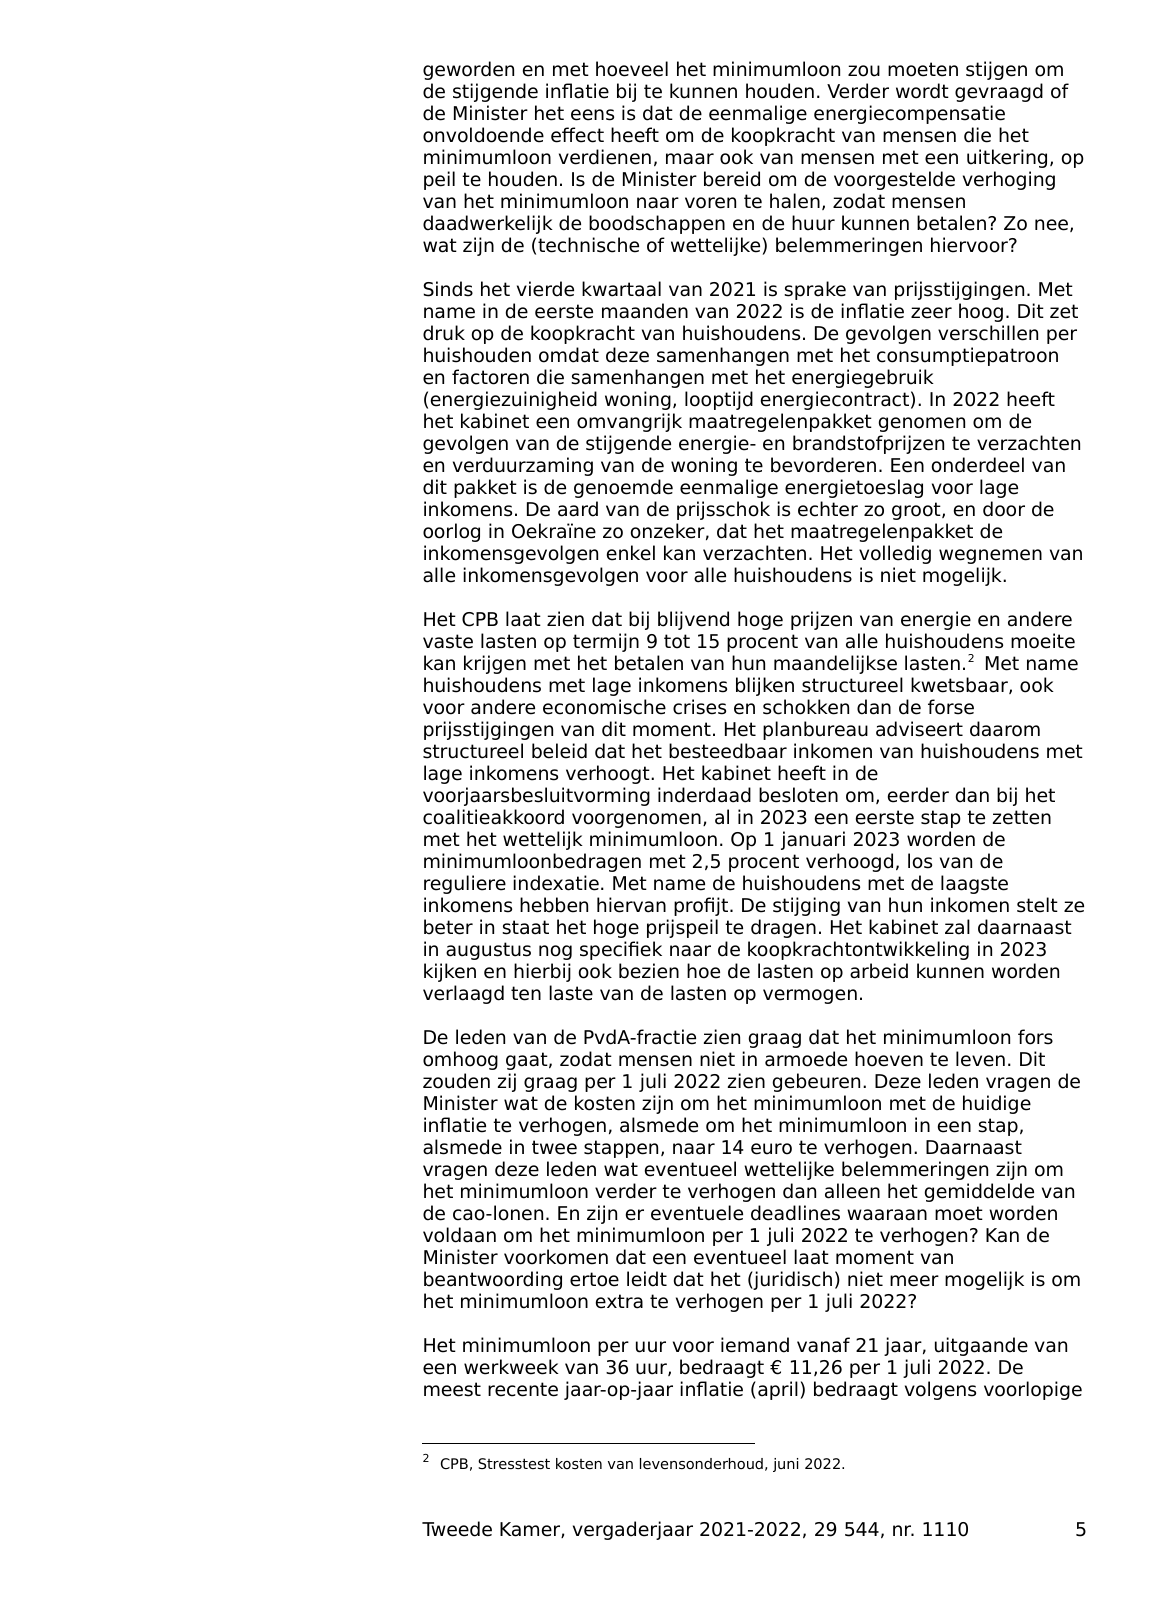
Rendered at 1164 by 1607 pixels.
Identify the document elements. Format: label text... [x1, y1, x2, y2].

text CPB, Stresstest kosten van levensonderhoud, juni 2022. [422, 1452, 1087, 1474]
text Sinds het vierde kwartaal van 2021 is sprake van prijsstijgingen. Met name in de eerste maanden van 2022 is de inflatie zeer hoog. Dit zet druk op de koopkracht van huishoudens. De gevolgen verschillen per huishouden omdat deze samenhangen met het consumptiepatroon en factoren die samenhangen met het energiegebruik (energiezuinigheid woning, looptijd energiecontract). In 2022 heeft het kabinet een omvangrijk maatregelenpakket genomen om de gevolgen van de stijgende energie- en brandstofprijzen te verzachten en verduurzaming van de woning te bevorderen. Een onderdeel van dit pakket is de genoemde eenmalige energietoeslag voor lage inkomens. De aard van de prijsschok is echter zo groot, en door de oorlog in Oekraïne zo onzeker, dat het maatregelenpakket de inkomensgevolgen enkel kan verzachten. Het volledig wegnemen van alle inkomensgevolgen voor alle huishoudens is niet mogelijk. [422, 279, 1087, 587]
text De leden van de PvdA-fractie zien graag dat het minimumloon fors omhoog gaat, zodat mensen niet in armoede hoeven te leven. Dit zouden zij graag per 1 juli 2022 zien gebeuren. Deze leden vragen de Minister wat de kosten zijn om het minimumloon met de huidige inflatie te verhogen, alsmede om het minimumloon in een stap, alsmede in twee stappen, naar 14 euro te verhogen. Daarnaast vragen deze leden wat eventueel wettelijke belemmeringen zijn om het minimumloon verder te verhogen dan alleen het gemiddelde van de cao-lonen. En zijn er eventuele deadlines waaraan moet worden voldaan om het minimumloon per 1 juli 2022 te verhogen? Kan de Minister voorkomen dat een eventueel laat moment van beantwoording ertoe leidt dat het (juridisch) niet meer mogelijk is om het minimumloon extra te verhogen per 1 juli 2022? [422, 1027, 1087, 1312]
text geworden en met hoeveel het minimumloon zou moeten stijgen om de stijgende inflatie bij te kunnen houden. Verder wordt gevraagd of de Minister het eens is dat de eenmalige energiecompensatie onvoldoende effect heeft om de koopkracht van mensen die het minimumloon verdienen, maar ook van mensen met een uitkering, op peil te houden. Is de Minister bereid om de voorgestelde verhoging van het minimumloon naar voren te halen, zodat mensen daadwerkelijk de boodschappen en de huur kunnen betalen? Zo nee, wat zijn de (technische of wettelijke) belemmeringen hiervoor? [422, 59, 1087, 257]
text Het CPB laat zien dat bij blijvend hoge prijzen van energie en andere vaste lasten op termijn 9 tot 15 procent van alle huishoudens moeite kan krijgen met het betalen van hun maandelijkse lasten. Met name huishoudens met lage inkomens blijken structureel kwetsbaar, ook voor andere economische crises en schokken dan de forse prijsstijgingen van dit moment. Het planbureau adviseert daarom structureel beleid dat het besteedbaar inkomen van huishoudens met lage inkomens verhoogt. Het kabinet heeft in de voorjaarsbesluitvorming inderdaad besloten om, eerder dan bij het coalitieakkoord voorgenomen, al in 2023 een eerste stap te zetten met het wettelijk minimumloon. Op 1 januari 2023 worden de minimumloonbedragen met 2,5 procent verhoogd, los van de reguliere indexatie. Met name de huishoudens met de laagste inkomens hebben hiervan profijt. De stijging van hun inkomen stelt ze beter in staat het hoge prijspeil te dragen. Het kabinet zal daarnaast in augustus nog specifiek naar de koopkrachtontwikkeling in 2023 kijken en hierbij ook bezien hoe de lasten op arbeid kunnen worden verlaagd ten laste van de lasten op vermogen. [422, 609, 1087, 1004]
text Het minimumloon per uur voor iemand vanaf 21 jaar, uitgaande van een werkweek van 36 uur, bedraagt € 11,26 per 1 juli 2022. De meest recente jaar-op-jaar inflatie (april) bedraagt volgens voorlopige [422, 1335, 1087, 1401]
